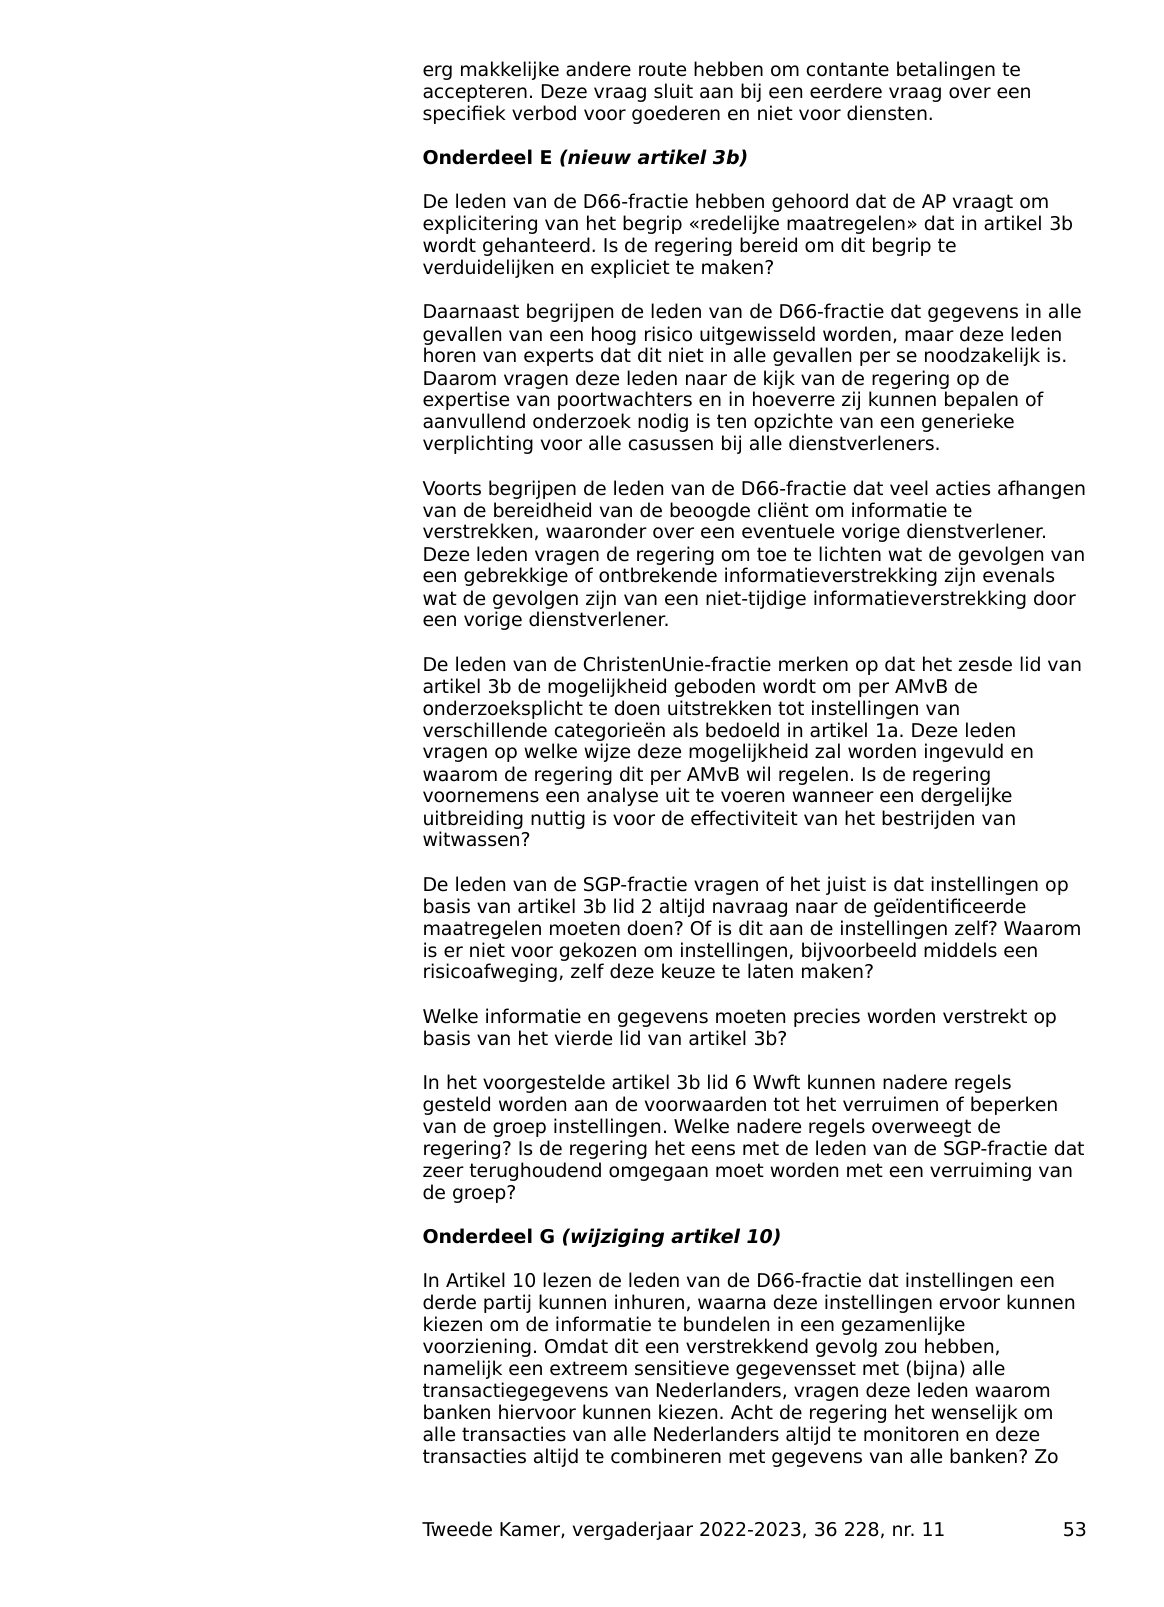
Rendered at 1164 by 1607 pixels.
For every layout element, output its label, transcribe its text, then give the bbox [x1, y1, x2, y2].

subtitle Onderdeel E (nieuw artikel 3b) [422, 147, 1087, 169]
text De leden van de D66-fractie hebben gehoord dat de AP vraagt om explicitering van het begrip «redelijke maatregelen» dat in artikel 3b wordt gehanteerd. Is de regering bereid om dit begrip te verduidelijken en expliciet te maken? [422, 191, 1087, 279]
text Welke informatie en gegevens moeten precies worden verstrekt op basis van het vierde lid van artikel 3b? [422, 1006, 1087, 1049]
text De leden van de ChristenUnie-fractie merken op dat het zesde lid van artikel 3b de mogelijkheid geboden wordt om per AMvB de onderzoeksplicht te doen uitstrekken tot instellingen van verschillende categorieën als bedoeld in artikel 1a. Deze leden vragen op welke wijze deze mogelijkheid zal worden ingevuld en waarom de regering dit per AMvB wil regelen. Is de regering voornemens een analyse uit te voeren wanneer een dergelijke uitbreiding nuttig is voor de effectiviteit van het bestrijden van witwassen? [422, 653, 1087, 851]
text De leden van de SGP-fractie vragen of het juist is dat instellingen op basis van artikel 3b lid 2 altijd navraag naar de geïdentificeerde maatregelen moeten doen? Of is dit aan de instellingen zelf? Waarom is er niet voor gekozen om instellingen, bijvoorbeeld middels een risicoafweging, zelf deze keuze te laten maken? [422, 873, 1087, 983]
text In het voorgestelde artikel 3b lid 6 Wwft kunnen nadere regels gesteld worden aan de voorwaarden tot het verruimen of beperken van de groep instellingen. Welke nadere regels overweegt de regering? Is de regering het eens met de leden van de SGP-fractie dat zeer terughoudend omgegaan moet worden met een verruiming van de groep? [422, 1072, 1087, 1204]
text erg makkelijke andere route hebben om contante betalingen te accepteren. Deze vraag sluit aan bij een eerdere vraag over een specifiek verbod voor goederen en niet voor diensten. [422, 59, 1087, 125]
subtitle Onderdeel G (wijziging artikel 10) [422, 1226, 1087, 1248]
text In Artikel 10 lezen de leden van de D66-fractie dat instellingen een derde partij kunnen inhuren, waarna deze instellingen ervoor kunnen kiezen om de informatie te bundelen in een gezamenlijke voorziening. Omdat dit een verstrekkend gevolg zou hebben, namelijk een extreem sensitieve gegevensset met (bijna) alle transactiegegevens van Nederlanders, vragen deze leden waarom banken hiervoor kunnen kiezen. Acht de regering het wenselijk om alle transacties van alle Nederlanders altijd te monitoren en deze transacties altijd te combineren met gegevens van alle banken? Zo [422, 1270, 1087, 1468]
text Daarnaast begrijpen de leden van de D66-fractie dat gegevens in alle gevallen van een hoog risico uitgewisseld worden, maar deze leden horen van experts dat dit niet in alle gevallen per se noodzakelijk is. Daarom vragen deze leden naar de kijk van de regering op de expertise van poortwachters en in hoeverre zij kunnen bepalen of aanvullend onderzoek nodig is ten opzichte van een generieke verplichting voor alle casussen bij alle dienstverleners. [422, 301, 1087, 455]
text Voorts begrijpen de leden van de D66-fractie dat veel acties afhangen van de bereidheid van de beoogde cliënt om informatie te verstrekken, waaronder over een eventuele vorige dienstverlener. Deze leden vragen de regering om toe te lichten wat de gevolgen van een gebrekkige of ontbrekende informatieverstrekking zijn evenals wat de gevolgen zijn van een niet-tijdige informatieverstrekking door een vorige dienstverlener. [422, 477, 1087, 631]
